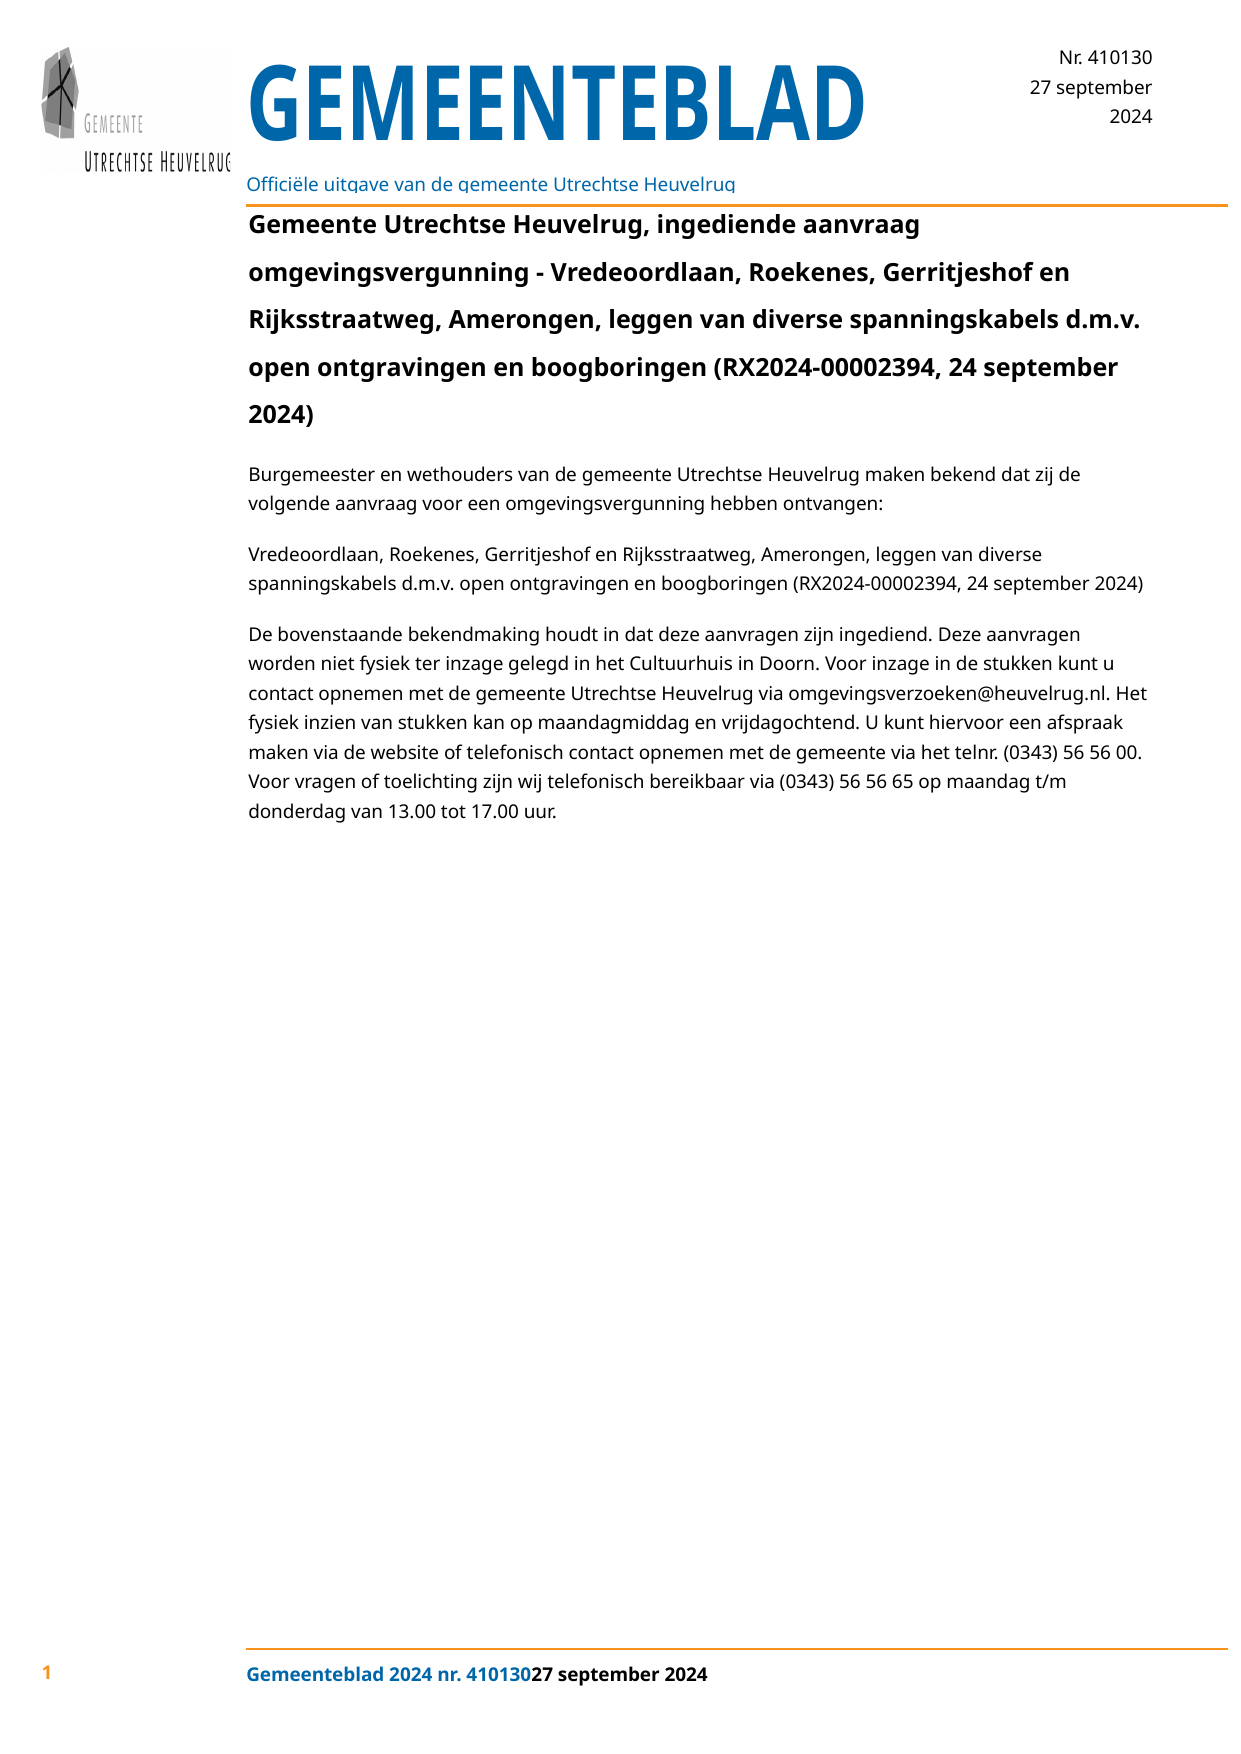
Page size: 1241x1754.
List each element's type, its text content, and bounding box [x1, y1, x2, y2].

text Gemeente Utrechtse Heuvelrug, ingediende aanvraag omgevingsvergunning - Vredeoordlaan, Roekenes, Gerritjeshof en Rijksstraatweg, Amerongen, leggen van diverse spanningskabels d.m.v. open ontgravingen en boogboringen (RX2024-00002394, 24 september 2024) [248, 207, 1152, 431]
picture [41, 47, 231, 172]
text De bovenstaande bekendmaking houdt in dat deze aanvragen zijn ingediend. Deze aanvragen worden niet fysiek ter inzage gelegd in het Cultuurhuis in Doorn. Voor inzage in de stukken kunt u contact opnemen met de gemeente Utrechtse Heuvelrug via omgevingsverzoeken@heuvelrug.nl. Het fysiek inzien van stukken kan op maandagmiddag en vrijdagochtend. U kunt hiervoor een afspraak maken via de website of telefonisch contact opnemen met de gemeente via het telnr. (0343) 56 56 00. Voor vragen of toelichting zijn wij telefonisch bereikbaar via (0343) 56 56 65 op maandag t/m donderdag van 13.00 tot 17.00 uur. [248, 621, 1152, 824]
text Burgemeester en wethouders van de gemeente Utrechtse Heuvelrug maken bekend dat zij de volgende aanvraag voor een omgevingsvergunning hebben ontvangen: [248, 461, 1152, 516]
text Vredeoordlaan, Roekenes, Gerritjeshof en Rijksstraatweg, Amerongen, leggen van diverse spanningskabels d.m.v. open ontgravingen en boogboringen (RX2024-00002394, 24 september 2024) [248, 541, 1152, 596]
